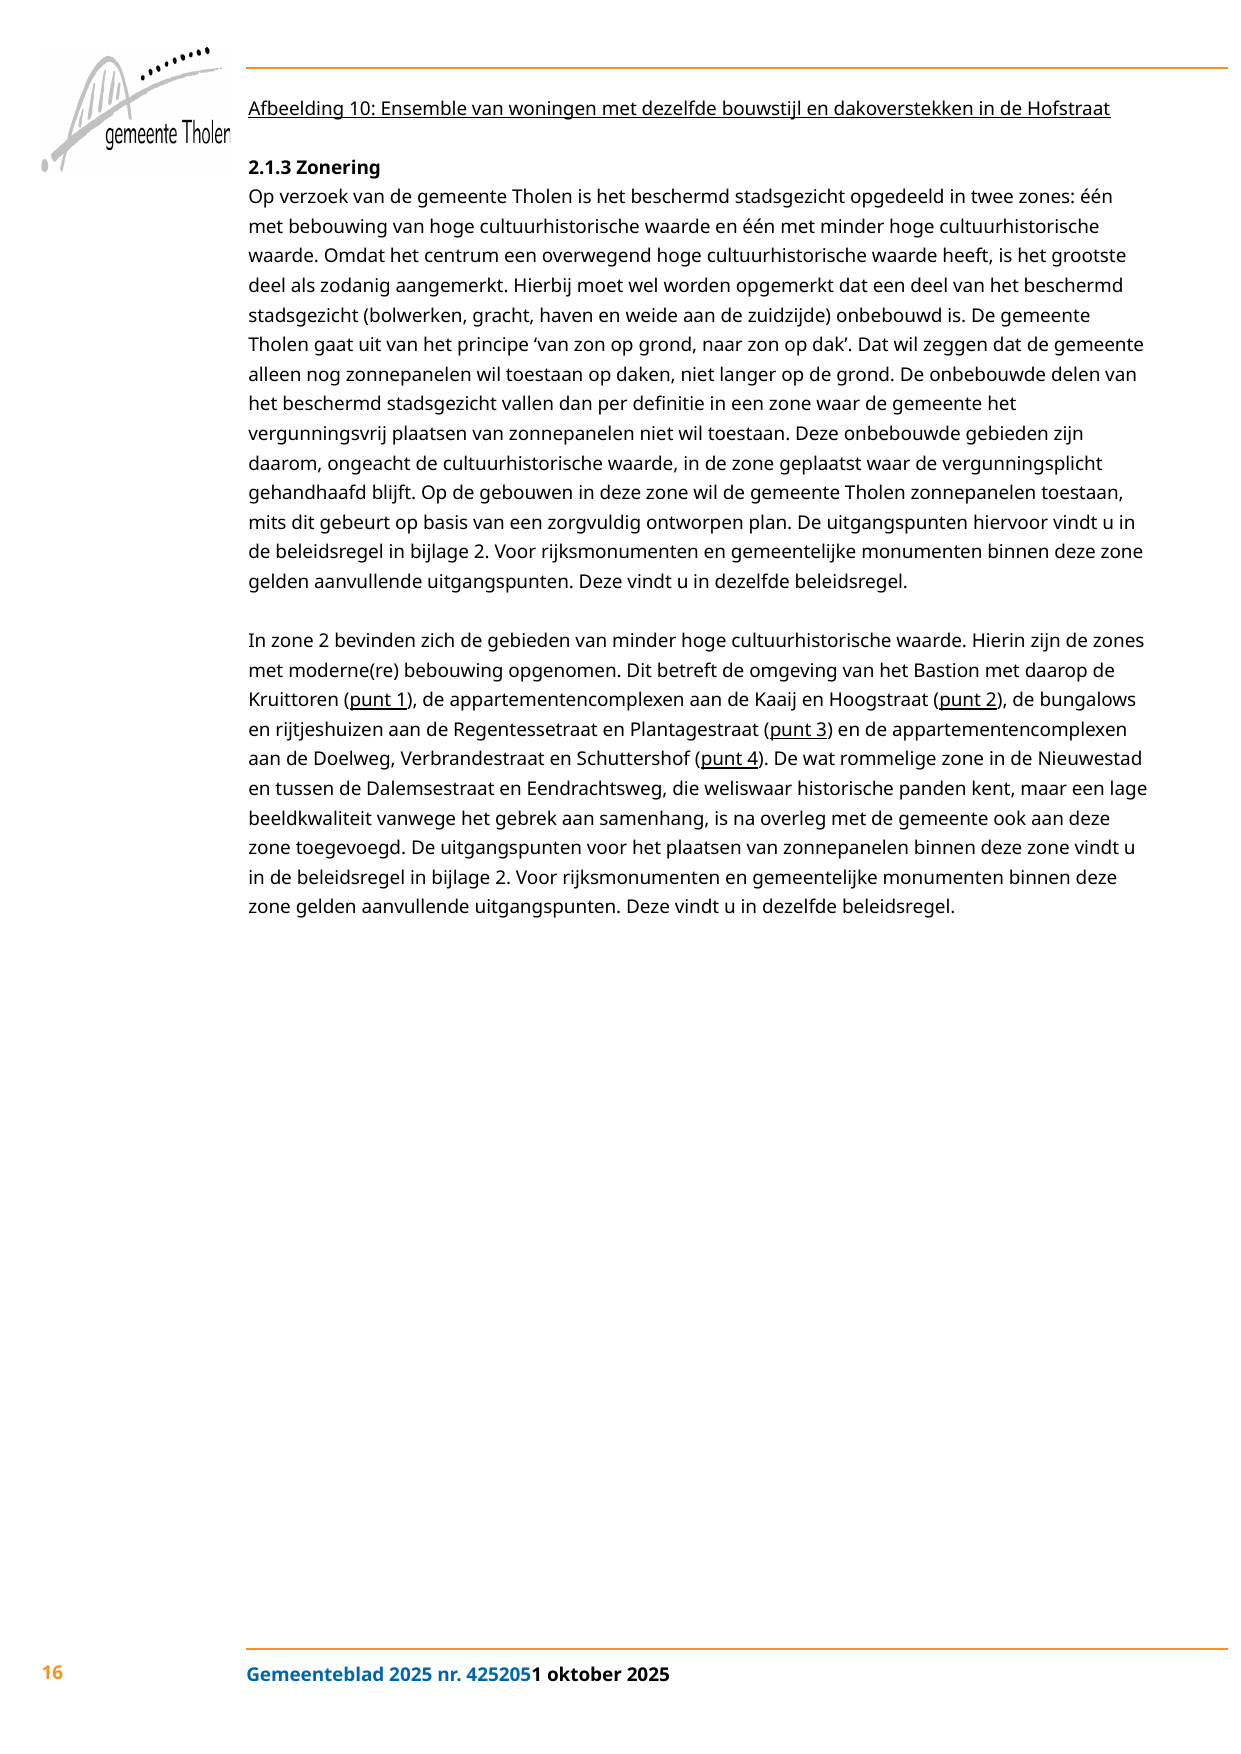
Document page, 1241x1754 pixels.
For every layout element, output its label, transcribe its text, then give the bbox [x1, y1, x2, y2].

text In zone 2 bevinden zich de gebieden van minder hoge cultuurhistorische waarde. Hierin zijn de zones met moderne(re) bebouwing opgenomen. Dit betreft de omgeving van het Bastion met daarop de Kruittoren (punt 1), de appartementencomplexen aan de Kaaij en Hoogstraat (punt 2), de bungalows en rijtjeshuizen aan de Regentessetraat en Plantagestraat (punt 3) en de appartementencomplexen aan de Doelweg, Verbrandestraat en Schuttershof (punt 4). De wat rommelige zone in de Nieuwestad en tussen de Dalemsestraat en Eendrachtsweg, die weliswaar historische panden kent, maar een lage beeldkwaliteit vanwege het gebrek aan samenhang, is na overleg met de gemeente ook aan deze zone toegevoegd. De uitgangspunten voor het plaatsen van zonnepanelen binnen deze zone vindt u in de beleidsregel in bijlage 2. Voor rijksmonumenten en gemeentelijke monumenten binnen deze zone gelden aanvullende uitgangspunten. Deze vindt u in dezelfde beleidsregel. [248, 627, 1152, 919]
text Op verzoek van de gemeente Tholen is het beschermd stadsgezicht opgedeeld in twee zones: één met bebouwing van hoge cultuurhistorische waarde en één met minder hoge cultuurhistorische waarde. Omdat het centrum een overwegend hoge cultuurhistorische waarde heeft, is het grootste deel als zodanig aangemerkt. Hierbij moet wel worden opgemerkt dat een deel van het beschermd stadsgezicht (bolwerken, gracht, haven en weide aan de zuidzijde) onbebouwd is. De gemeente Tholen gaat uit van het principe ‘van zon op grond, naar zon op dak’. Dat wil zeggen dat de gemeente alleen nog zonnepanelen wil toestaan op daken, niet langer op de grond. De onbebouwde delen van het beschermd stadsgezicht vallen dan per definitie in een zone waar de gemeente het vergunningsvrij plaatsen van zonnepanelen niet wil toestaan. Deze onbebouwde gebieden zijn daarom, ongeacht de cultuurhistorische waarde, in de zone geplaatst waar de vergunningsplicht gehandhaafd blijft. Op de gebouwen in deze zone wil de gemeente Tholen zonnepanelen toestaan, mits dit gebeurt op basis van een zorgvuldig ontworpen plan. De uitgangspunten hiervoor vindt u in de beleidsregel in bijlage 2. Voor rijksmonumenten en gemeentelijke monumenten binnen deze zone gelden aanvullende uitgangspunten. Deze vindt u in dezelfde beleidsregel. [248, 183, 1152, 594]
picture [41, 47, 231, 172]
text Afbeelding 10: Ensemble van woningen met dezelfde bouwstijl en dakoverstekken in de Hofstraat [248, 95, 1152, 121]
text 2.1.3 Zonering [248, 154, 1152, 180]
